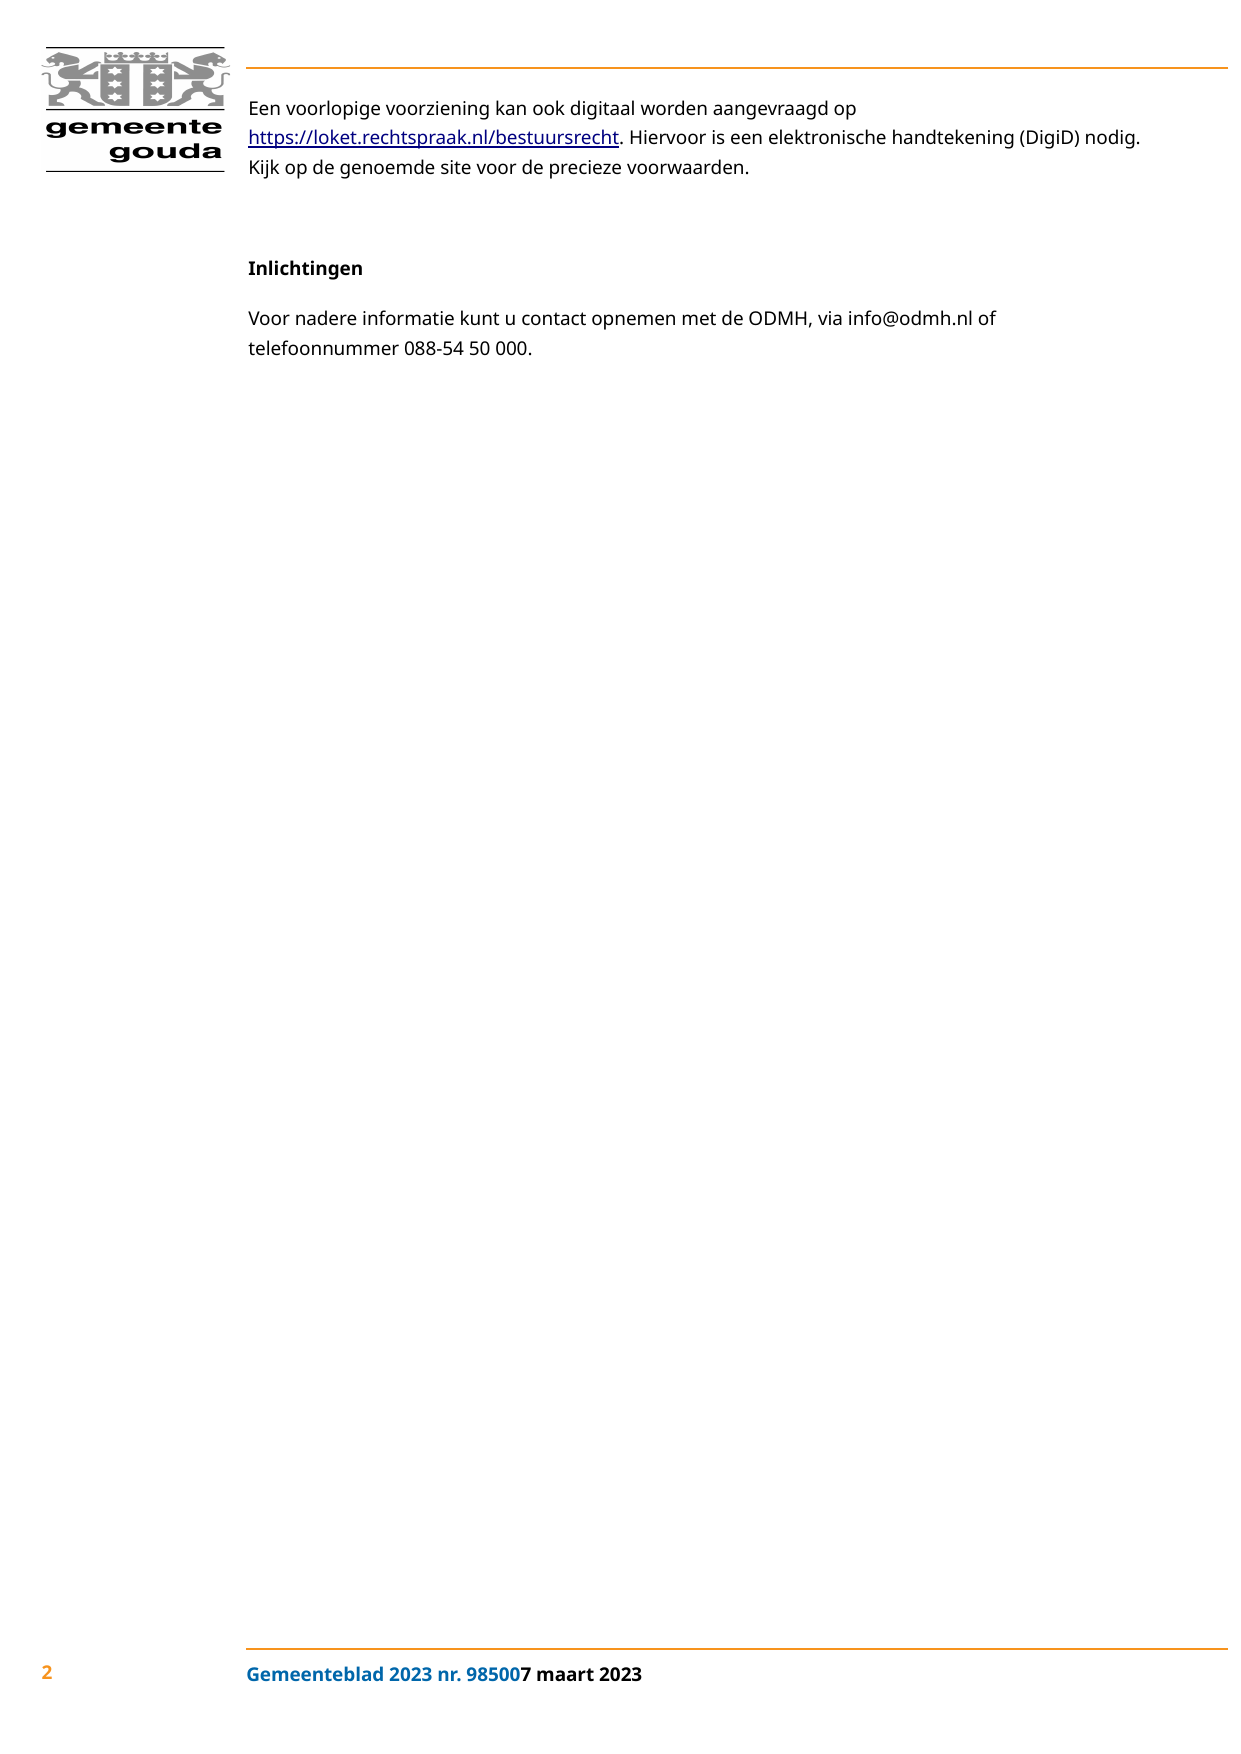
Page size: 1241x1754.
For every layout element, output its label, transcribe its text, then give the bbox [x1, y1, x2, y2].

text Inlichtingen [248, 255, 1152, 281]
text Een voorlopige voorziening kan ook digitaal worden aangevraagd op https://loket.rechtspraak.nl/bestuursrecht. Hiervoor is een elektronische handtekening (DigiD) nodig. Kijk op de genoemde site voor de precieze voorwaarden. [248, 95, 1152, 180]
text Voor nadere informatie kunt u contact opnemen met de ODMH, via info@odmh.nl of telefoonnummer 088-54 50 000. [248, 305, 1152, 361]
picture [41, 47, 231, 172]
